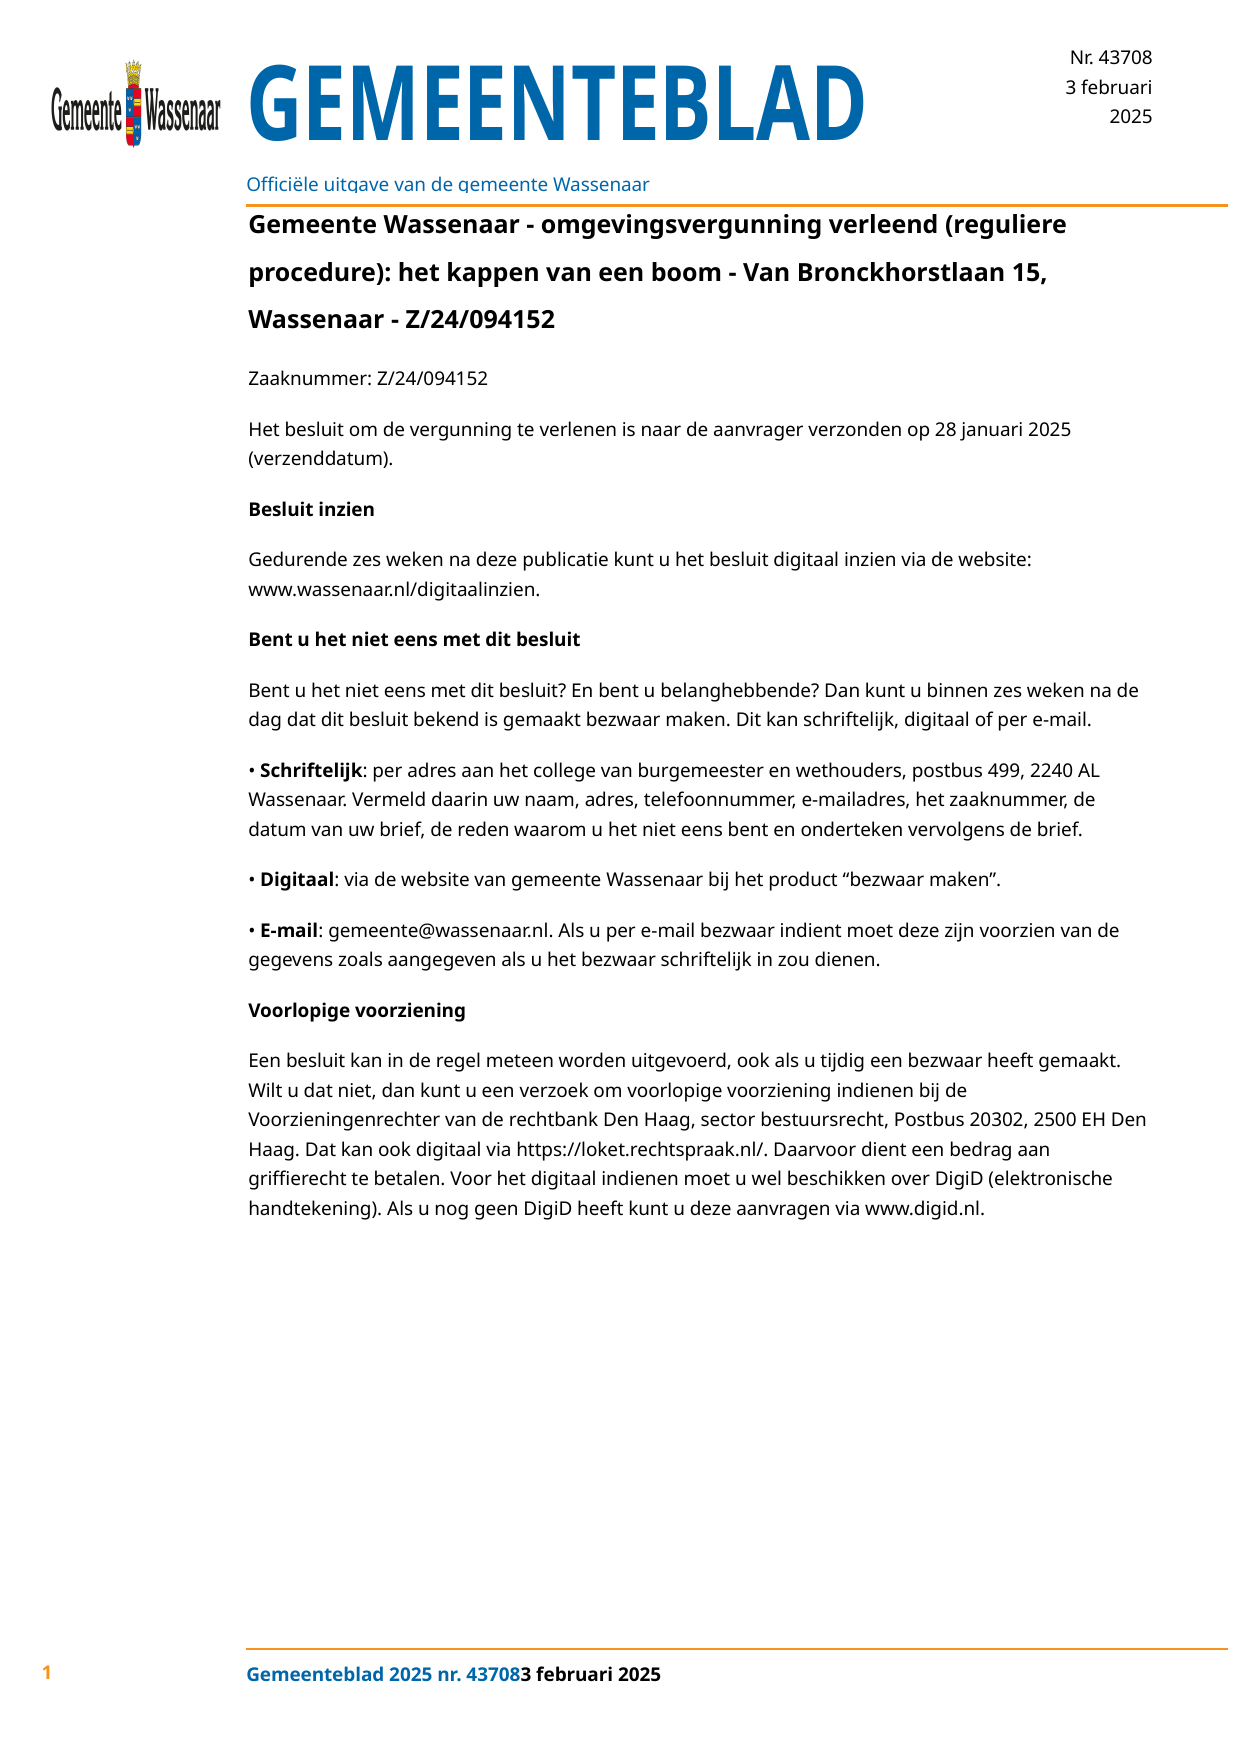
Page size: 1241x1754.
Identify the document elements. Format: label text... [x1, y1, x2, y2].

text Gemeente Wassenaar - omgevingsvergunning verleend (reguliere procedure): het kappen van een boom - Van Bronckhorstlaan 15, Wassenaar - Z/24/094152 [248, 207, 1152, 336]
text Het besluit om de vergunning te verlenen is naar de aanvrager verzonden op 28 januari 2025 (verzenddatum). [248, 416, 1152, 471]
text Bent u het niet eens met dit besluit? En bent u belanghebbende? Dan kunt u binnen zes weken na de dag dat dit besluit bekend is gemaakt bezwaar maken. Dit kan schriftelijk, digitaal of per e-mail. [248, 677, 1152, 732]
picture [41, 47, 231, 172]
text • Schriftelijk: per adres aan het college van burgemeester en wethouders, postbus 499, 2240 AL Wassenaar. Vermeld daarin uw naam, adres, telefoonnummer, e-mailadres, het zaaknummer, de datum van uw brief, de reden waarom u het niet eens bent en onderteken vervolgens de brief. [248, 757, 1152, 842]
text Gedurende zes weken na deze publicatie kunt u het besluit digitaal inzien via de website: www.wassenaar.nl/digitaalinzien. [248, 546, 1152, 602]
text Bent u het niet eens met dit besluit [248, 626, 1152, 652]
text Zaaknummer: Z/24/094152 [248, 366, 1152, 391]
text Besluit inzien [248, 496, 1152, 522]
text Een besluit kan in de regel meteen worden uitgevoerd, ook als u tijdig een bezwaar heeft gemaakt. Wilt u dat niet, dan kunt u een verzoek om voorlopige voorziening indienen bij de Voorzieningenrechter van de rechtbank Den Haag, sector bestuursrecht, Postbus 20302, 2500 EH Den Haag. Dat kan ook digitaal via https://loket.rechtspraak.nl/. Daarvoor dient een bedrag aan griffierecht te betalen. Voor het digitaal indienen moet u wel beschikken over DigiD (elektronische handtekening). Als u nog geen DigiD heeft kunt u deze aanvragen via www.digid.nl. [248, 1047, 1152, 1221]
text • E-mail: gemeente@wassenaar.nl. Als u per e-mail bezwaar indient moet deze zijn voorzien van de gegevens zoals aangegeven als u het bezwaar schriftelijk in zou dienen. [248, 917, 1152, 972]
text Voorlopige voorziening [248, 997, 1152, 1022]
text • Digitaal: via de website van gemeente Wassenaar bij het product “bezwaar maken”. [248, 866, 1152, 892]
